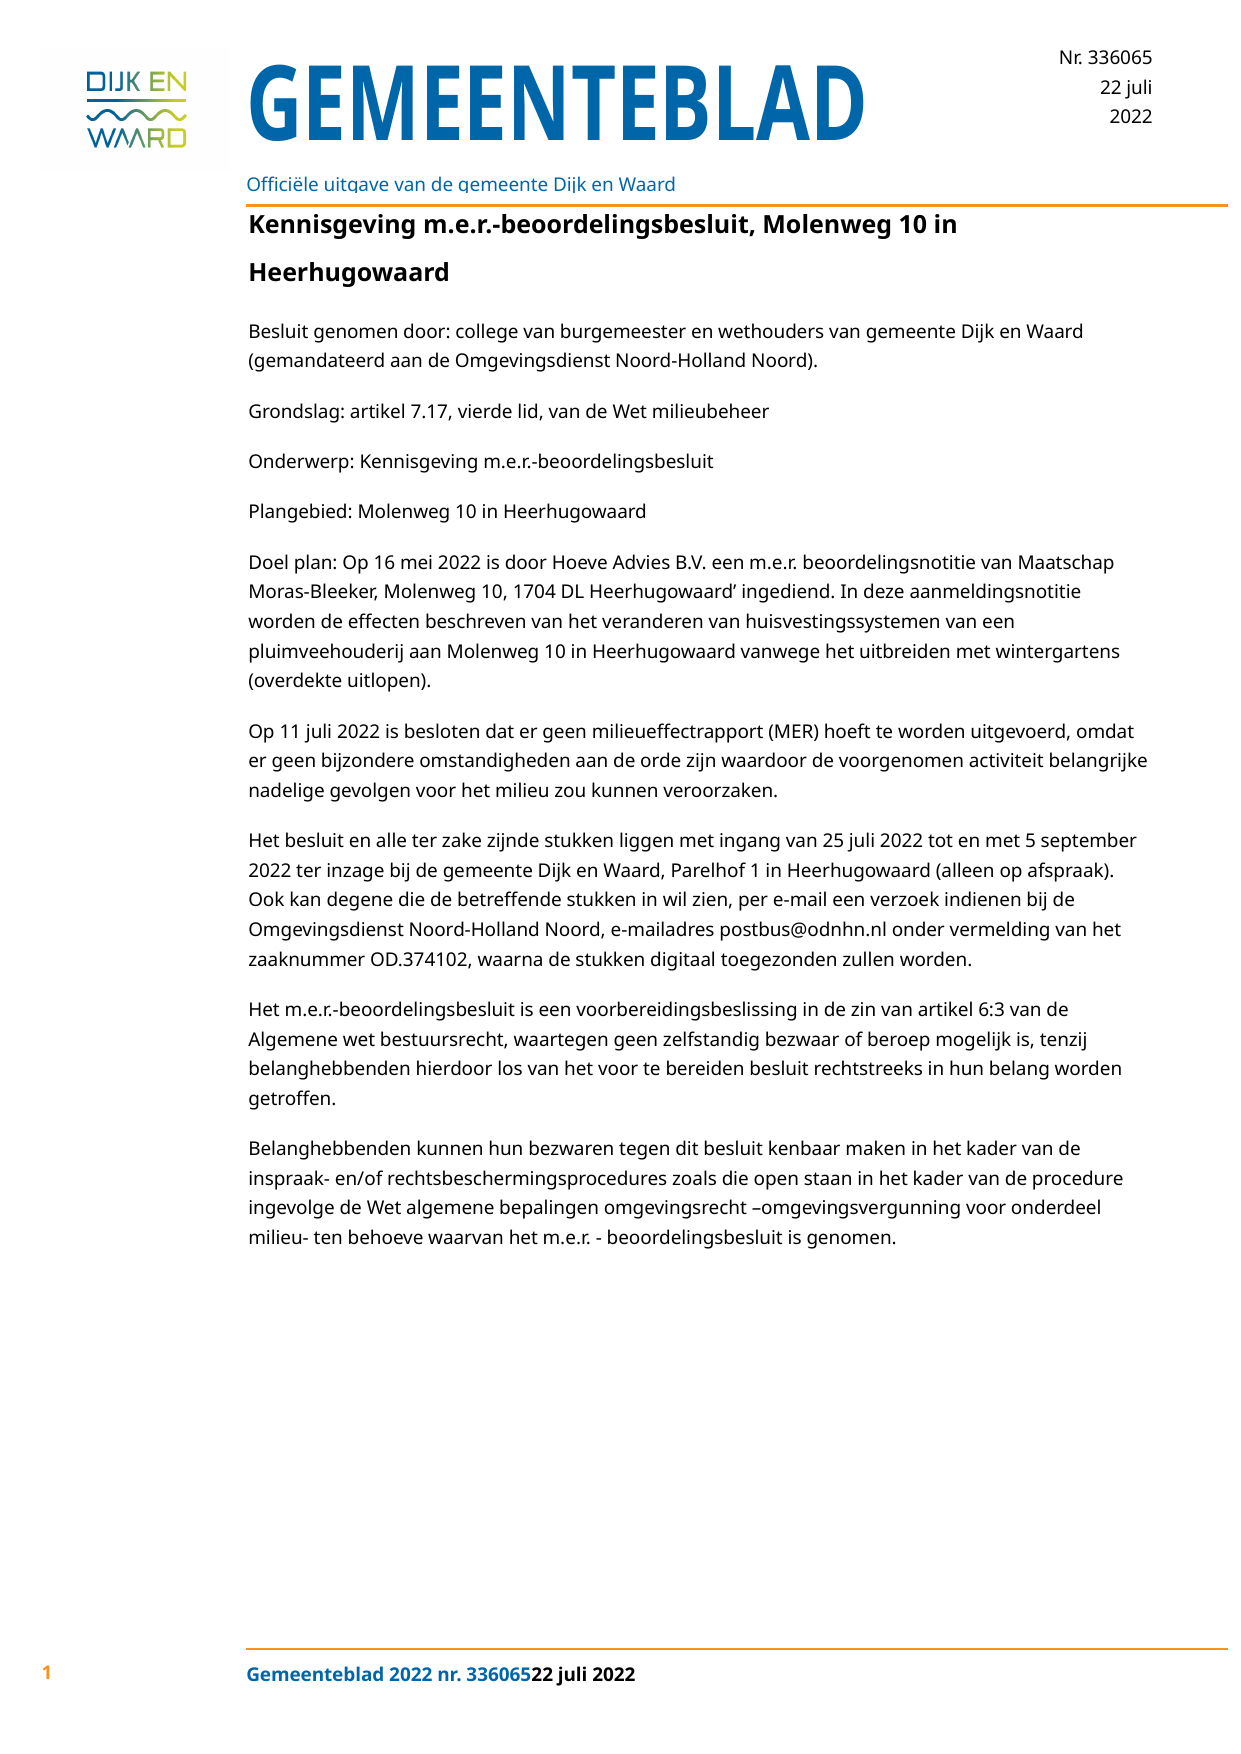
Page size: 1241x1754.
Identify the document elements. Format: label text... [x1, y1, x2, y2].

text Kennisgeving m.e.r.-beoordelingsbesluit, Molenweg 10 in Heerhugowaard [248, 207, 1152, 288]
text Grondslag: artikel 7.17, vierde lid, van de Wet milieubeheer [248, 398, 1152, 424]
text Besluit genomen door: college van burgemeester en wethouders van gemeente Dijk en Waard (gemandateerd aan de Omgevingsdienst Noord-Holland Noord). [248, 318, 1152, 373]
text Het besluit en alle ter zake zijnde stukken liggen met ingang van 25 juli 2022 tot en met 5 september 2022 ter inzage bij de gemeente Dijk en Waard, Parelhof 1 in Heerhugowaard (alleen op afspraak). Ook kan degene die de betreffende stukken in wil zien, per e-mail een verzoek indienen bij de Omgevingsdienst Noord-Holland Noord, e-mailadres postbus@odnhn.nl onder vermelding van het zaaknummer OD.374102, waarna de stukken digitaal toegezonden zullen worden. [248, 827, 1152, 972]
text Belanghebbenden kunnen hun bezwaren tegen dit besluit kenbaar maken in het kader van de inspraak- en/of rechtsbeschermingsprocedures zoals die open staan in het kader van de procedure ingevolge de Wet algemene bepalingen omgevingsrecht –omgevingsvergunning voor onderdeel milieu- ten behoeve waarvan het m.e.r. - beoordelingsbesluit is genomen. [248, 1135, 1152, 1250]
picture [41, 47, 231, 172]
text Het m.e.r.-beoordelingsbesluit is een voorbereidingsbeslissing in de zin van artikel 6:3 van de Algemene wet bestuursrecht, waartegen geen zelfstandig bezwaar of beroep mogelijk is, tenzij belanghebbenden hierdoor los van het voor te bereiden besluit rechtstreeks in hun belang worden getroffen. [248, 996, 1152, 1111]
text Plangebied: Molenweg 10 in Heerhugowaard [248, 499, 1152, 524]
text Onderwerp: Kennisgeving m.e.r.-beoordelingsbesluit [248, 448, 1152, 474]
text Op 11 juli 2022 is besloten dat er geen milieueffectrapport (MER) hoeft te worden uitgevoerd, omdat er geen bijzondere omstandigheden aan de orde zijn waardoor de voorgenomen activiteit belangrijke nadelige gevolgen voor het milieu zou kunnen veroorzaken. [248, 718, 1152, 803]
text Doel plan: Op 16 mei 2022 is door Hoeve Advies B.V. een m.e.r. beoordelingsnotitie van Maatschap Moras-Bleeker, Molenweg 10, 1704 DL Heerhugowaard’ ingediend. In deze aanmeldingsnotitie worden de effecten beschreven van het veranderen van huisvestingssystemen van een pluimveehouderij aan Molenweg 10 in Heerhugowaard vanwege het uitbreiden met wintergartens (overdekte uitlopen). [248, 549, 1152, 693]
